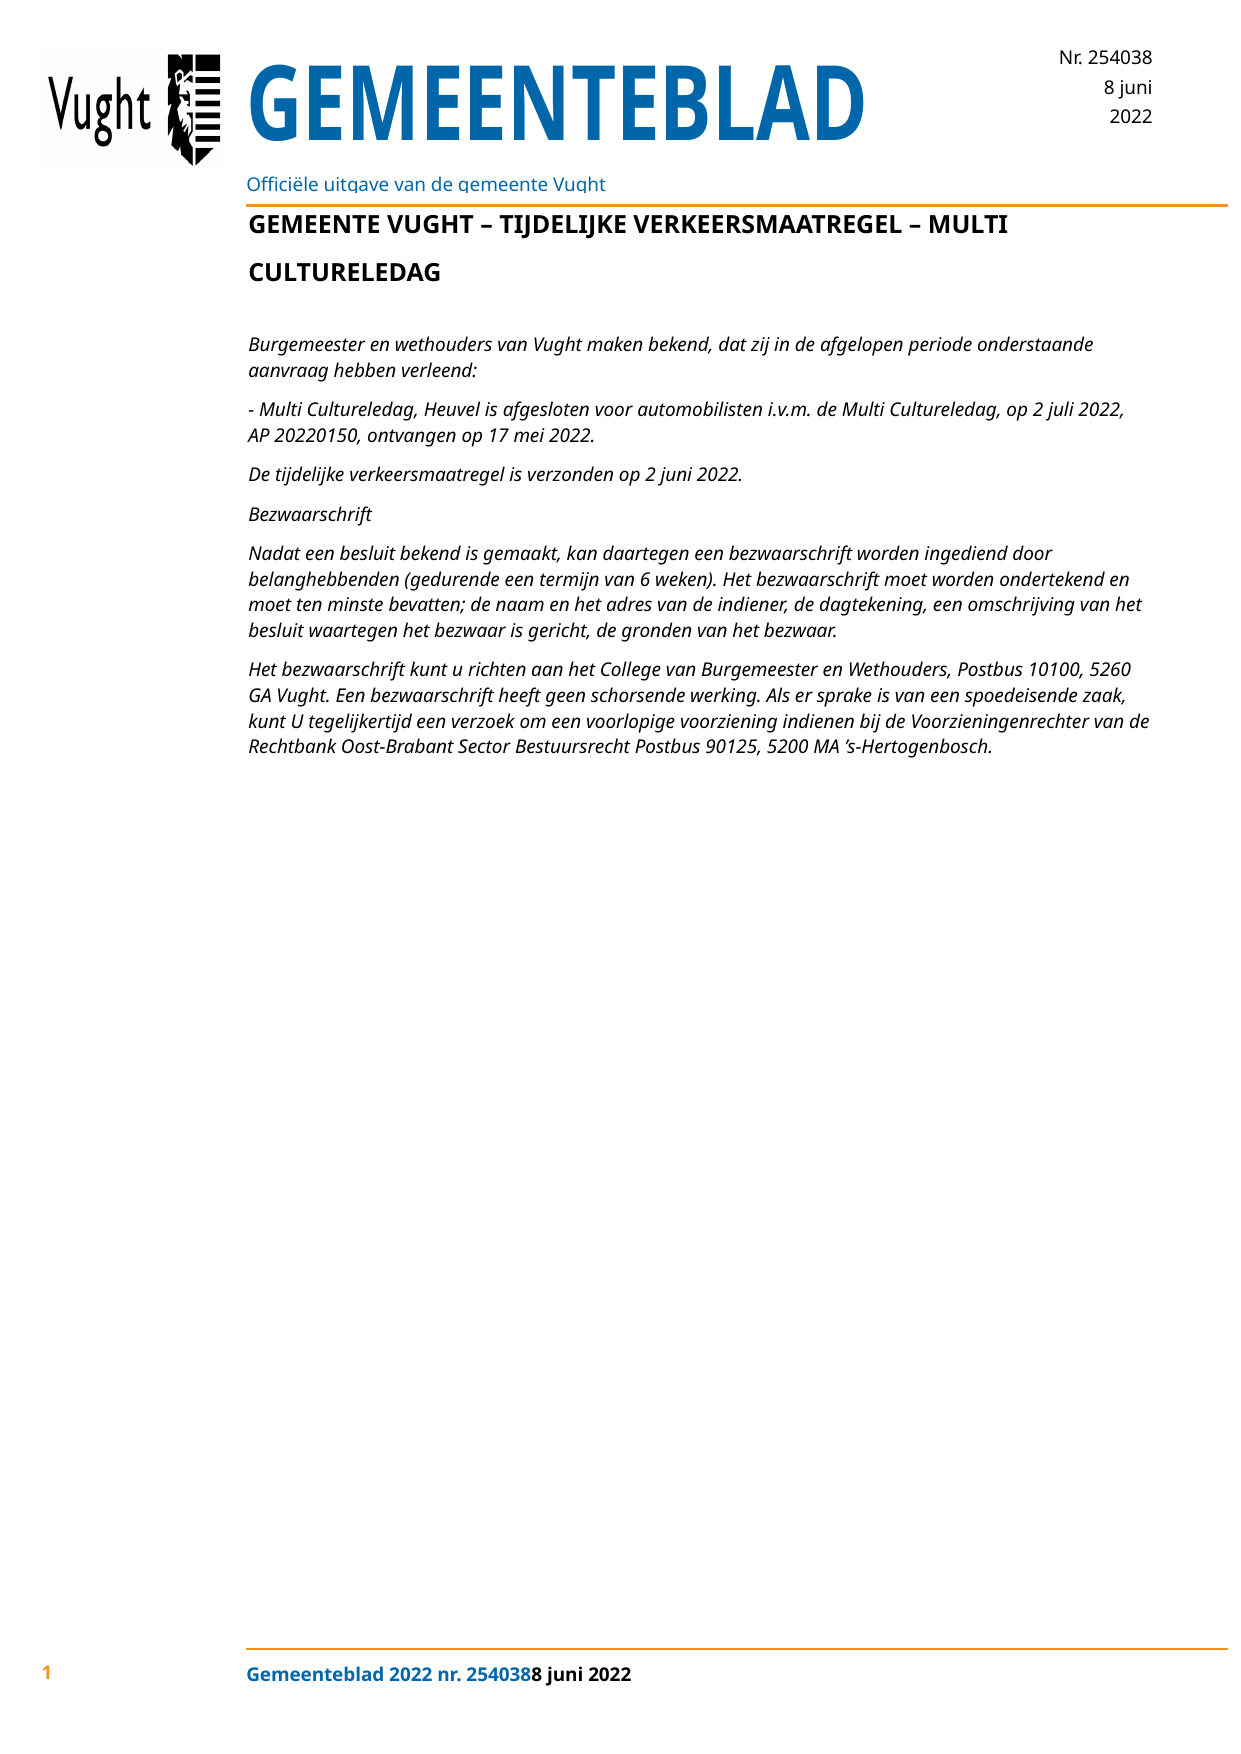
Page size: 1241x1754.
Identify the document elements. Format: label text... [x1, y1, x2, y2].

text GEMEENTE VUGHT – TIJDELIJKE VERKEERSMAATREGEL – MULTI CULTURELEDAG [248, 207, 1152, 288]
text Bezwaarschrift [248, 501, 1152, 526]
text Het bezwaarschrift kunt u richten aan het College van Burgemeester en Wethouders, Postbus 10100, 5260 GA Vught. Een bezwaarschrift heeft geen schorsende werking. Als er sprake is van een spoedeisende zaak, kunt U tegelijkertijd een verzoek om een voorlopige voorziening indienen bij de Voorzieningenrechter van de Rechtbank Oost-Brabant Sector Bestuursrecht Postbus 90125, 5200 MA ’s-Hertogenbosch. [248, 656, 1152, 759]
text De tijdelijke verkeersmaatregel is verzonden op 2 juni 2022. [248, 461, 1152, 487]
picture [41, 47, 231, 172]
text - Multi Cultureledag, Heuvel is afgesloten voor automobilisten i.v.m. de Multi Cultureledag, op 2 juli 2022, AP 20220150, ontvangen op 17 mei 2022. [248, 396, 1152, 448]
text Nadat een besluit bekend is gemaakt, kan daartegen een bezwaarschrift worden ingediend door belanghebbenden (gedurende een termijn van 6 weken). Het bezwaarschrift moet worden ondertekend en moet ten minste bevatten; de naam en het adres van de indiener, de dagtekening, een omschrijving van het besluit waartegen het bezwaar is gericht, de gronden van het bezwaar. [248, 540, 1152, 643]
text Burgemeester en wethouders van Vught maken bekend, dat zij in de afgelopen periode onderstaande aanvraag hebben verleend: [248, 331, 1152, 383]
